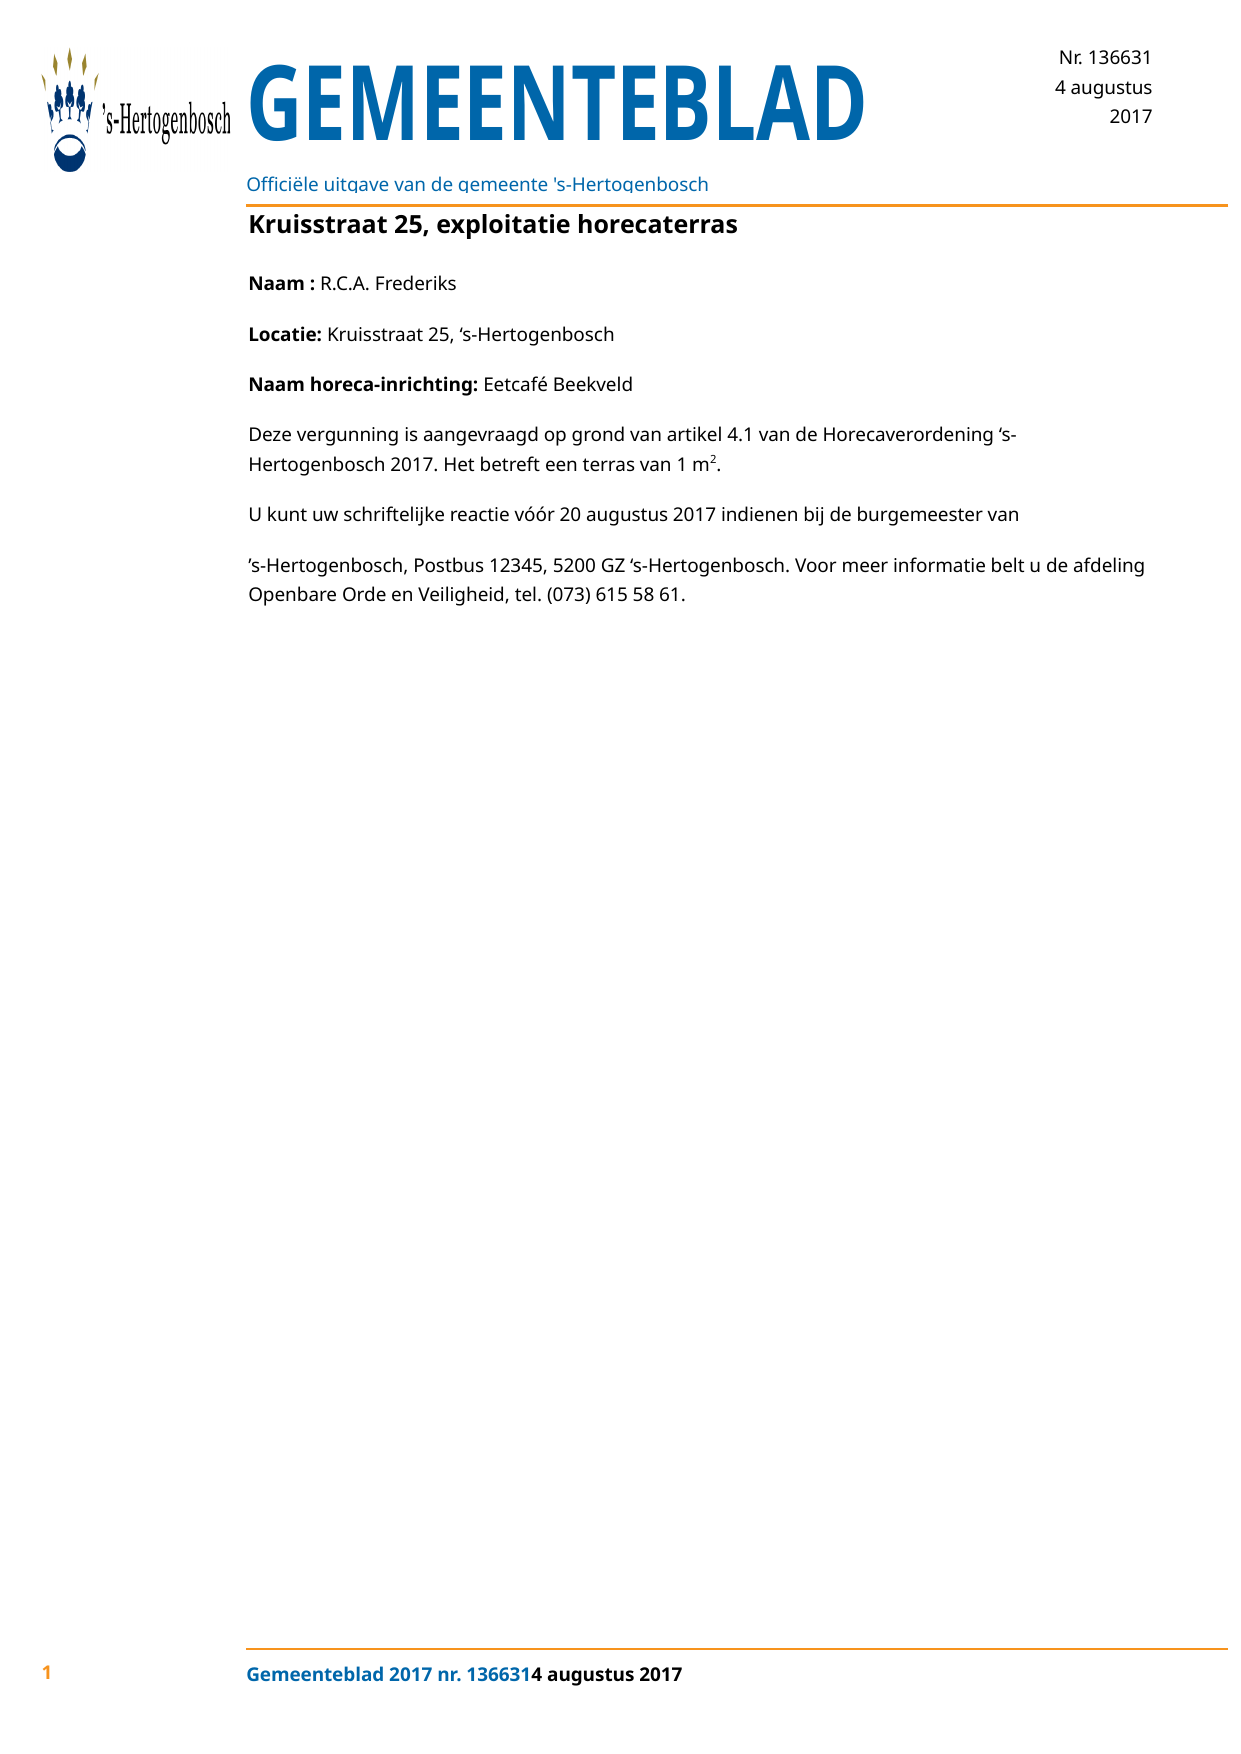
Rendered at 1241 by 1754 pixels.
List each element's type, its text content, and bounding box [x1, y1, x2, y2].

text Naam horeca-inrichting: Eetcafé Beekveld [248, 371, 1152, 397]
text Naam : R.C.A. Frederiks [248, 270, 1152, 296]
text U kunt uw schriftelijke reactie vóór 20 augustus 2017 indienen bij de burgemeester van [248, 502, 1152, 527]
text ’s-Hertogenbosch, Postbus 12345, 5200 GZ ‘s-Hertogenbosch. Voor meer informatie belt u de afdeling Openbare Orde en Veiligheid, tel. (073) 615 58 61. [248, 552, 1152, 607]
picture [41, 47, 231, 172]
text Deze vergunning is aangevraagd op grond van artikel 4.1 van de Horecaverordening ‘s-Hertogenbosch 2017. Het betreft een terras van 1 m2. [248, 422, 1152, 477]
text Locatie: Kruisstraat 25, ‘s-Hertogenbosch [248, 321, 1152, 346]
text Kruisstraat 25, exploitatie horecaterras [248, 207, 1152, 241]
